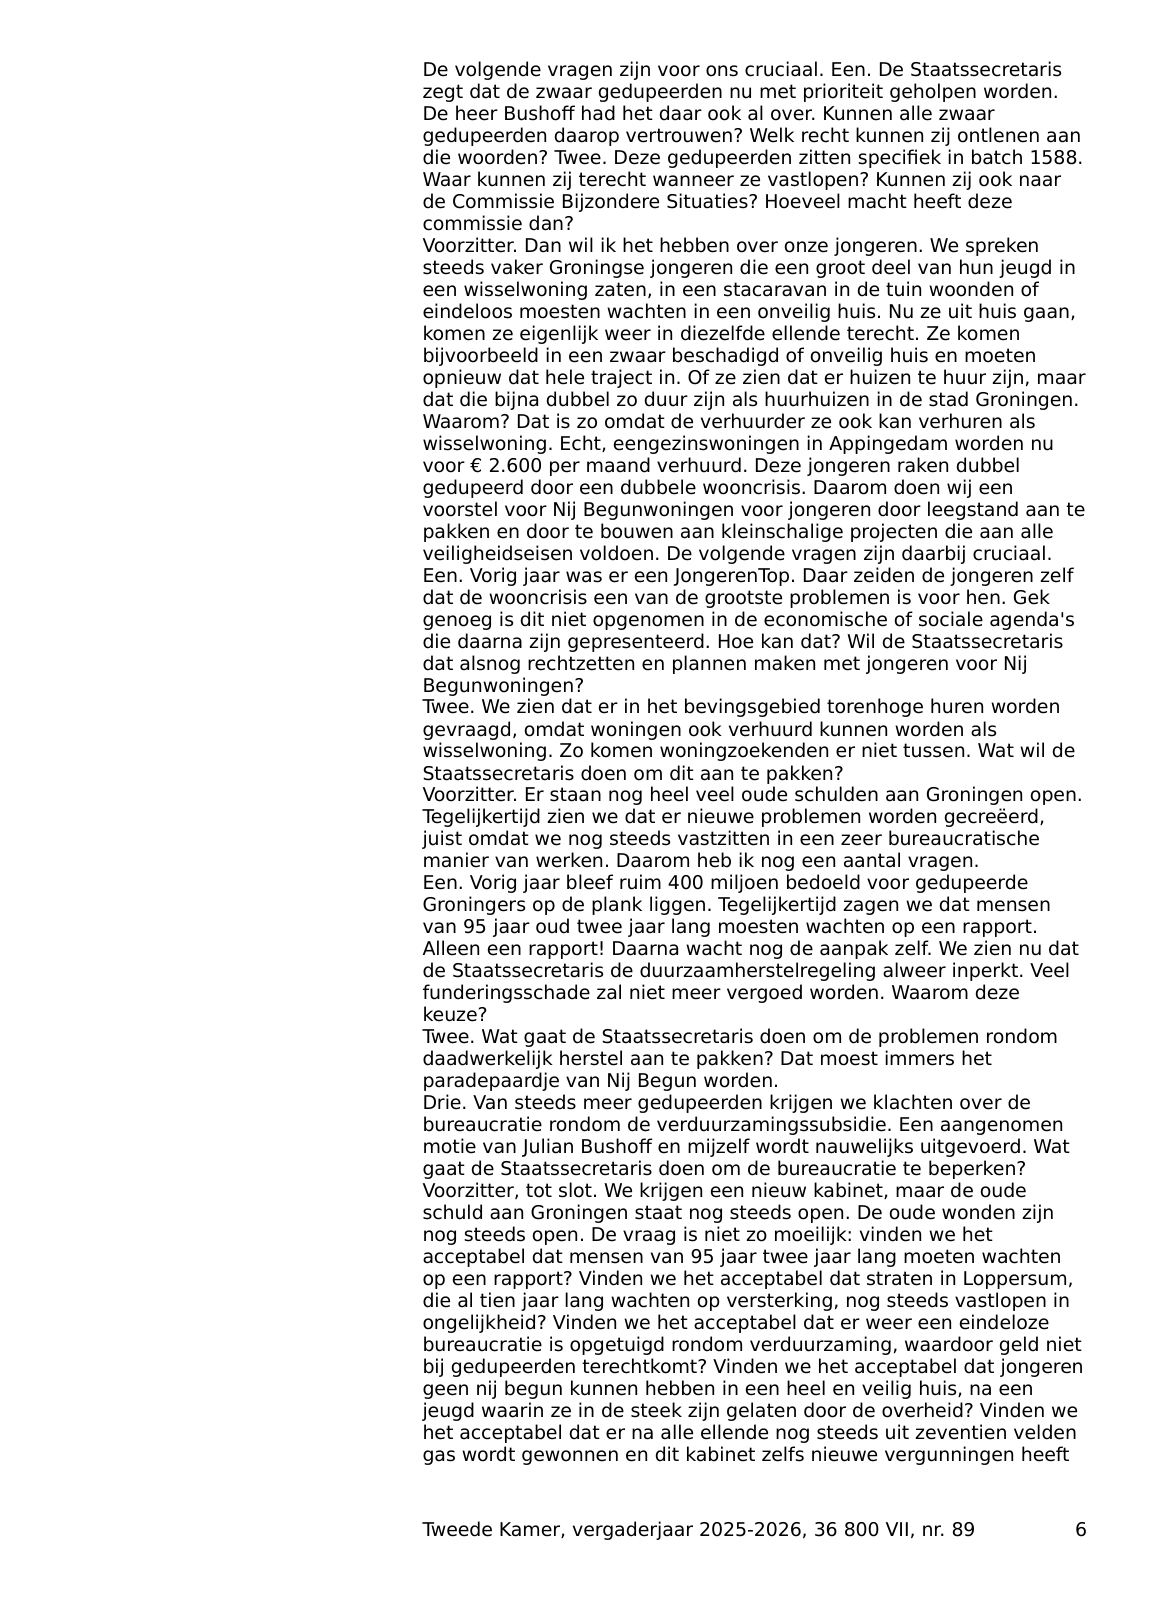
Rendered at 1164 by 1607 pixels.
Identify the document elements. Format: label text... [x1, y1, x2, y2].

text Voorzitter. Er staan nog heel veel oude schulden aan Groningen open. Tegelijkertijd zien we dat er nieuwe problemen worden gecreëerd, juist omdat we nog steeds vastzitten in een zeer bureaucratische manier van werken. Daarom heb ik nog een aantal vragen. [422, 784, 1087, 872]
text Drie. Van steeds meer gedupeerden krijgen we klachten over de bureaucratie rondom de verduurzamingssubsidie. Een aangenomen motie van Julian Bushoff en mijzelf wordt nauwelijks uitgevoerd. Wat gaat de Staatssecretaris doen om de bureaucratie te beperken? [422, 1092, 1087, 1180]
text De volgende vragen zijn voor ons cruciaal. Een. De Staatssecretaris zegt dat de zwaar gedupeerden nu met prioriteit geholpen worden. De heer Bushoff had het daar ook al over. Kunnen alle zwaar gedupeerden daarop vertrouwen? Welk recht kunnen zij ontlenen aan die woorden? Twee. Deze gedupeerden zitten specifiek in batch 1588. Waar kunnen zij terecht wanneer ze vastlopen? Kunnen zij ook naar de Commissie Bijzondere Situaties? Hoeveel macht heeft deze commissie dan? [422, 59, 1087, 235]
text Voorzitter, tot slot. We krijgen een nieuw kabinet, maar de oude schuld aan Groningen staat nog steeds open. De oude wonden zijn nog steeds open. De vraag is niet zo moeilijk: vinden we het acceptabel dat mensen van 95 jaar twee jaar lang moeten wachten op een rapport? Vinden we het acceptabel dat straten in Loppersum, die al tien jaar lang wachten op versterking, nog steeds vastlopen in ongelijkheid? Vinden we het acceptabel dat er weer een eindeloze bureaucratie is opgetuigd rondom verduurzaming, waardoor geld niet bij gedupeerden terechtkomt? Vinden we het acceptabel dat jongeren geen nij begun kunnen hebben in een heel en veilig huis, na een jeugd waarin ze in de steek zijn gelaten door de overheid? Vinden we het acceptabel dat er na alle ellende nog steeds uit zeventien velden gas wordt gewonnen en dit kabinet zelfs nieuwe vergunningen heeft [422, 1180, 1087, 1466]
text Twee. Wat gaat de Staatssecretaris doen om de problemen rondom daadwerkelijk herstel aan te pakken? Dat moest immers het paradepaardje van Nij Begun worden. [422, 1026, 1087, 1092]
text Een. Vorig jaar was er een JongerenTop. Daar zeiden de jongeren zelf dat de wooncrisis een van de grootste problemen is voor hen. Gek genoeg is dit niet opgenomen in de economische of sociale agenda's die daarna zijn gepresenteerd. Hoe kan dat? Wil de Staatssecretaris dat alsnog rechtzetten en plannen maken met jongeren voor Nij Begunwoningen? [422, 564, 1087, 696]
text Twee. We zien dat er in het bevingsgebied torenhoge huren worden gevraagd, omdat woningen ook verhuurd kunnen worden als wisselwoning. Zo komen woningzoekenden er niet tussen. Wat wil de Staatssecretaris doen om dit aan te pakken? [422, 696, 1087, 784]
text Een. Vorig jaar bleef ruim 400 miljoen bedoeld voor gedupeerde Groningers op de plank liggen. Tegelijkertijd zagen we dat mensen van 95 jaar oud twee jaar lang moesten wachten op een rapport. Alleen een rapport! Daarna wacht nog de aanpak zelf. We zien nu dat de Staatssecretaris de duurzaamherstelregeling alweer inperkt. Veel funderingsschade zal niet meer vergoed worden. Waarom deze keuze? [422, 872, 1087, 1026]
text Voorzitter. Dan wil ik het hebben over onze jongeren. We spreken steeds vaker Groningse jongeren die een groot deel van hun jeugd in een wisselwoning zaten, in een stacaravan in de tuin woonden of eindeloos moesten wachten in een onveilig huis. Nu ze uit huis gaan, komen ze eigenlijk weer in diezelfde ellende terecht. Ze komen bijvoorbeeld in een zwaar beschadigd of onveilig huis en moeten opnieuw dat hele traject in. Of ze zien dat er huizen te huur zijn, maar dat die bijna dubbel zo duur zijn als huurhuizen in de stad Groningen. Waarom? Dat is zo omdat de verhuurder ze ook kan verhuren als wisselwoning. Echt, eengezinswoningen in Appingedam worden nu voor € 2.600 per maand verhuurd. Deze jongeren raken dubbel gedupeerd door een dubbele wooncrisis. Daarom doen wij een voorstel voor Nij Begunwoningen voor jongeren door leegstand aan te pakken en door te bouwen aan kleinschalige projecten die aan alle veiligheidseisen voldoen. De volgende vragen zijn daarbij cruciaal. [422, 235, 1087, 564]
